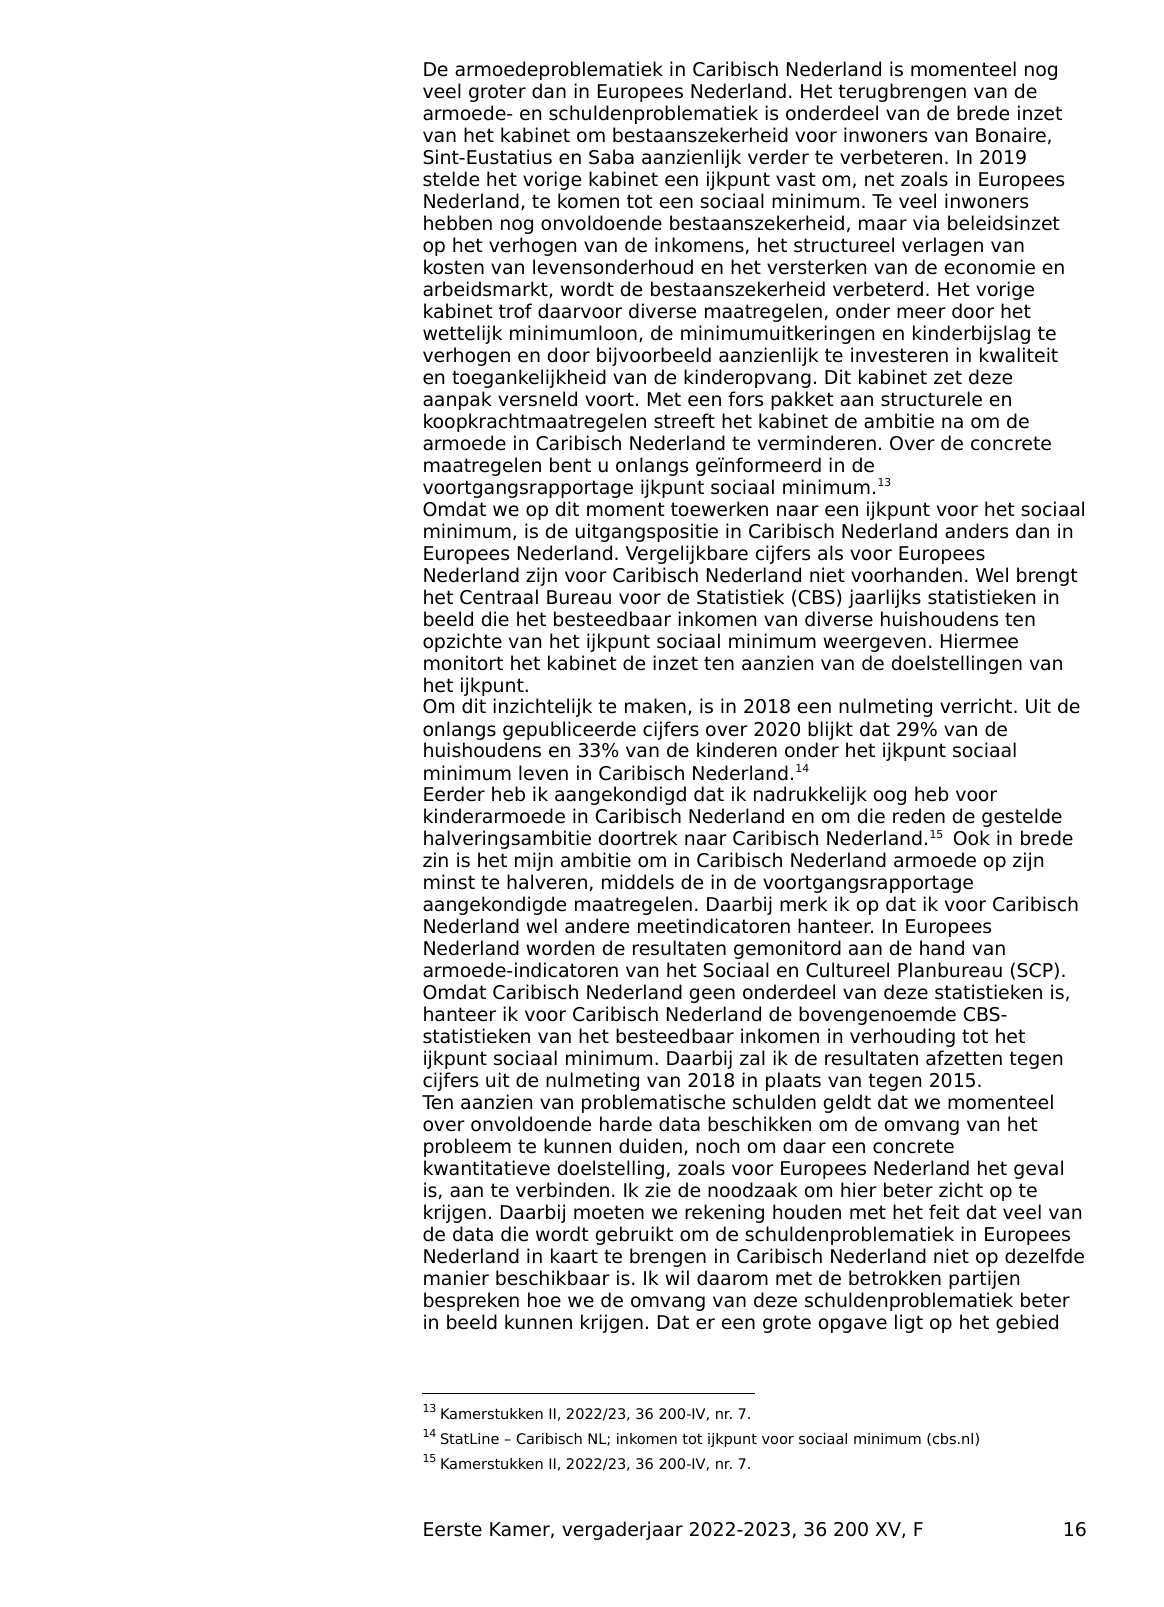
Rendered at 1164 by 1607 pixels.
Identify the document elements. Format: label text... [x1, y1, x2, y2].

text StatLine – Caribisch NL; inkomen tot ijkpunt voor sociaal minimum (cbs.nl) [422, 1427, 1087, 1449]
text De armoedeproblematiek in Caribisch Nederland is momenteel nog veel groter dan in Europees Nederland. Het terugbrengen van de armoede- en schuldenproblematiek is onderdeel van de brede inzet van het kabinet om bestaanszekerheid voor inwoners van Bonaire, Sint-Eustatius en Saba aanzienlijk verder te verbeteren. In 2019 stelde het vorige kabinet een ijkpunt vast om, net zoals in Europees Nederland, te komen tot een sociaal minimum. Te veel inwoners hebben nog onvoldoende bestaanszekerheid, maar via beleidsinzet op het verhogen van de inkomens, het structureel verlagen van kosten van levensonderhoud en het versterken van de economie en arbeidsmarkt, wordt de bestaanszekerheid verbeterd. Het vorige kabinet trof daarvoor diverse maatregelen, onder meer door het wettelijk minimumloon, de minimumuitkeringen en kinderbijslag te verhogen en door bijvoorbeeld aanzienlijk te investeren in kwaliteit en toegankelijkheid van de kinderopvang. Dit kabinet zet deze aanpak versneld voort. Met een fors pakket aan structurele en koopkrachtmaatregelen streeft het kabinet de ambitie na om de armoede in Caribisch Nederland te verminderen. Over de concrete maatregelen bent u onlangs geïnformeerd in de voortgangsrapportage ijkpunt sociaal minimum. [422, 59, 1087, 499]
text Om dit inzichtelijk te maken, is in 2018 een nulmeting verricht. Uit de onlangs gepubliceerde cijfers over 2020 blijkt dat 29% van de huishoudens en 33% van de kinderen onder het ijkpunt sociaal minimum leven in Caribisch Nederland. [422, 696, 1087, 784]
text Kamerstukken II, 2022/23, 36 200-IV, nr. 7. [422, 1452, 1087, 1474]
text Omdat we op dit moment toewerken naar een ijkpunt voor het sociaal minimum, is de uitgangspositie in Caribisch Nederland anders dan in Europees Nederland. Vergelijkbare cijfers als voor Europees Nederland zijn voor Caribisch Nederland niet voorhanden. Wel brengt het Centraal Bureau voor de Statistiek (CBS) jaarlijks statistieken in beeld die het besteedbaar inkomen van diverse huishoudens ten opzichte van het ijkpunt sociaal minimum weergeven. Hiermee monitort het kabinet de inzet ten aanzien van de doelstellingen van het ijkpunt. [422, 499, 1087, 696]
text Ten aanzien van problematische schulden geldt dat we momenteel over onvoldoende harde data beschikken om de omvang van het probleem te kunnen duiden, noch om daar een concrete kwantitatieve doelstelling, zoals voor Europees Nederland het geval is, aan te verbinden. Ik zie de noodzaak om hier beter zicht op te krijgen. Daarbij moeten we rekening houden met het feit dat veel van de data die wordt gebruikt om de schuldenproblematiek in Europees Nederland in kaart te brengen in Caribisch Nederland niet op dezelfde manier beschikbaar is. Ik wil daarom met de betrokken partijen bespreken hoe we de omvang van deze schuldenproblematiek beter in beeld kunnen krijgen. Dat er een grote opgave ligt op het gebied [422, 1092, 1087, 1334]
text Eerder heb ik aangekondigd dat ik nadrukkelijk oog heb voor kinderarmoede in Caribisch Nederland en om die reden de gestelde halveringsambitie doortrek naar Caribisch Nederland. Ook in brede zin is het mijn ambitie om in Caribisch Nederland armoede op zijn minst te halveren, middels de in de voortgangsrapportage aangekondigde maatregelen. Daarbij merk ik op dat ik voor Caribisch Nederland wel andere meetindicatoren hanteer. In Europees Nederland worden de resultaten gemonitord aan de hand van armoede-indicatoren van het Sociaal en Cultureel Planbureau (SCP). Omdat Caribisch Nederland geen onderdeel van deze statistieken is, hanteer ik voor Caribisch Nederland de bovengenoemde CBS-statistieken van het besteedbaar inkomen in verhouding tot het ijkpunt sociaal minimum. Daarbij zal ik de resultaten afzetten tegen cijfers uit de nulmeting van 2018 in plaats van tegen 2015. [422, 784, 1087, 1092]
text Kamerstukken II, 2022/23, 36 200-IV, nr. 7. [422, 1402, 1087, 1424]
